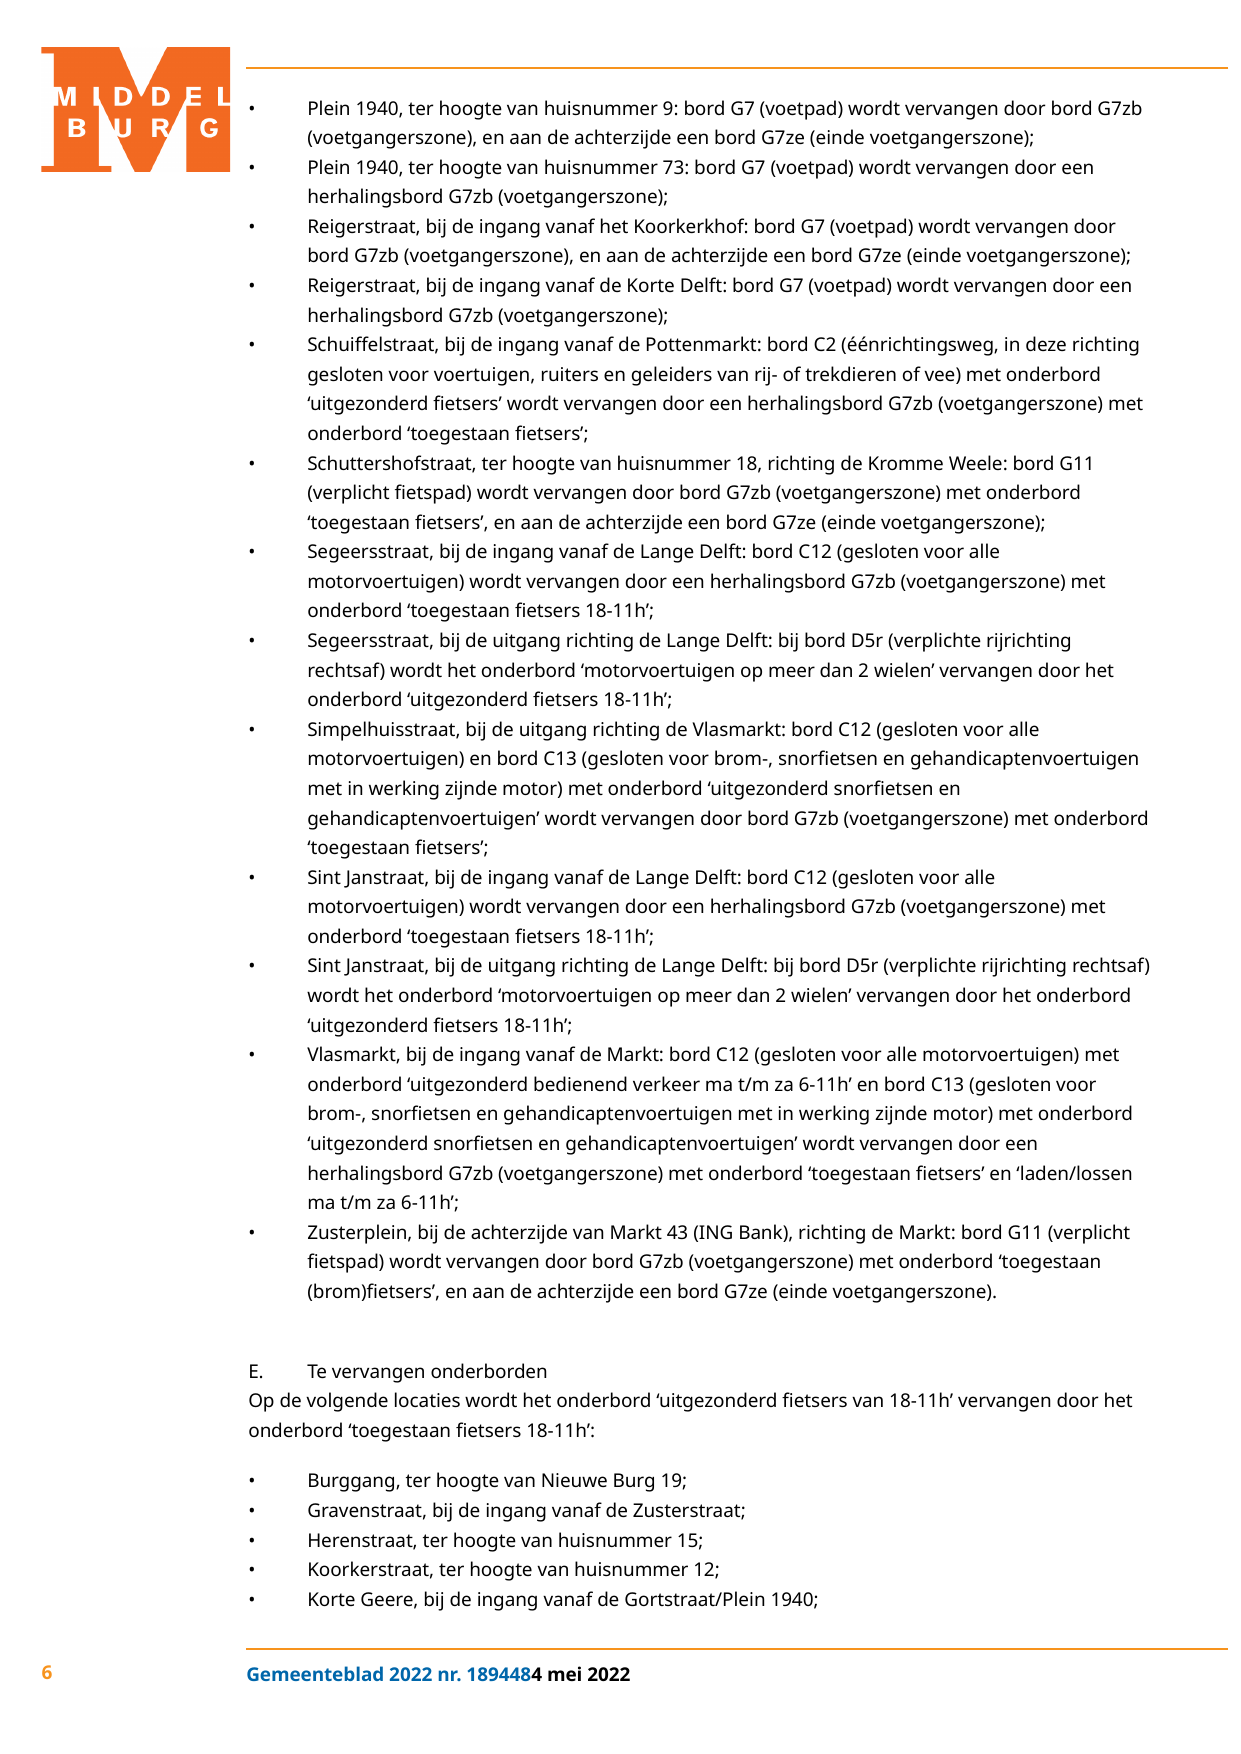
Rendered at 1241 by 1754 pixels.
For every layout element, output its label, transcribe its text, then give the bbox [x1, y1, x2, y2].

picture [41, 47, 231, 172]
list Zusterplein, bij de achterzijde van Markt 43 (ING Bank), richting de Markt: bord G11 (verplicht fietspad) wordt vervangen door bord G7zb (voetgangerszone) met onderbord ‘toegestaan (brom)fietsers’, en aan de achterzijde een bord G7ze (einde voetgangerszone). [248, 1219, 1152, 1304]
list Burggang, ter hoogte van Nieuwe Burg 19; [248, 1468, 1152, 1493]
list Schuiffelstraat, bij de ingang vanaf de Pottenmarkt: bord C2 (éénrichtingsweg, in deze richting gesloten voor voertuigen, ruiters en geleiders van rij- of trekdieren of vee) met onderbord ‘uitgezonderd fietsers’ wordt vervangen door een herhalingsbord G7zb (voetgangerszone) met onderbord ‘toegestaan fietsers’; [248, 331, 1152, 446]
list Segeersstraat, bij de ingang vanaf de Lange Delft: bord C12 (gesloten voor alle motorvoertuigen) wordt vervangen door een herhalingsbord G7zb (voetgangerszone) met onderbord ‘toegestaan fietsers 18-11h’; [248, 538, 1152, 623]
text Op de volgende locaties wordt het onderbord ‘uitgezonderd fietsers van 18-11h’ vervangen door het onderbord ‘toegestaan fietsers 18-11h’: [248, 1388, 1152, 1443]
list Reigerstraat, bij de ingang vanaf het Koorkerkhof: bord G7 (voetpad) wordt vervangen door bord G7zb (voetgangerszone), en aan de achterzijde een bord G7ze (einde voetgangerszone); [248, 213, 1152, 268]
list Simpelhuisstraat, bij de uitgang richting de Vlasmarkt: bord C12 (gesloten voor alle motorvoertuigen) en bord C13 (gesloten voor brom-, snorfietsen en gehandicaptenvoertuigen met in werking zijnde motor) met onderbord ‘uitgezonderd snorfietsen en gehandicaptenvoertuigen’ wordt vervangen door bord G7zb (voetgangerszone) met onderbord ‘toegestaan fietsers’; [248, 716, 1152, 860]
list Te vervangen onderborden [248, 1358, 1152, 1384]
list Korte Geere, bij de ingang vanaf de Gortstraat/Plein 1940; [248, 1586, 1152, 1612]
list Herenstraat, ter hoogte van huisnummer 15; [248, 1527, 1152, 1553]
list Sint Janstraat, bij de ingang vanaf de Lange Delft: bord C12 (gesloten voor alle motorvoertuigen) wordt vervangen door een herhalingsbord G7zb (voetgangerszone) met onderbord ‘toegestaan fietsers 18-11h’; [248, 864, 1152, 949]
list Schuttershofstraat, ter hoogte van huisnummer 18, richting de Kromme Weele: bord G11 (verplicht fietspad) wordt vervangen door bord G7zb (voetgangerszone) met onderbord ‘toegestaan fietsers’, en aan de achterzijde een bord G7ze (einde voetgangerszone); [248, 450, 1152, 535]
list Reigerstraat, bij de ingang vanaf de Korte Delft: bord G7 (voetpad) wordt vervangen door een herhalingsbord G7zb (voetgangerszone); [248, 272, 1152, 328]
list Vlasmarkt, bij de ingang vanaf de Markt: bord C12 (gesloten voor alle motorvoertuigen) met onderbord ‘uitgezonderd bedienend verkeer ma t/m za 6-11h’ en bord C13 (gesloten voor brom-, snorfietsen en gehandicaptenvoertuigen met in werking zijnde motor) met onderbord ‘uitgezonderd snorfietsen en gehandicaptenvoertuigen’ wordt vervangen door een herhalingsbord G7zb (voetgangerszone) met onderbord ‘toegestaan fietsers’ en ‘laden/lossen ma t/m za 6-11h’; [248, 1041, 1152, 1215]
list Segeersstraat, bij de uitgang richting de Lange Delft: bij bord D5r (verplichte rijrichting rechtsaf) wordt het onderbord ‘motorvoertuigen op meer dan 2 wielen’ vervangen door het onderbord ‘uitgezonderd fietsers 18-11h’; [248, 627, 1152, 712]
list Gravenstraat, bij de ingang vanaf de Zusterstraat; [248, 1497, 1152, 1523]
list Sint Janstraat, bij de uitgang richting de Lange Delft: bij bord D5r (verplichte rijrichting rechtsaf) wordt het onderbord ‘motorvoertuigen op meer dan 2 wielen’ vervangen door het onderbord ‘uitgezonderd fietsers 18-11h’; [248, 953, 1152, 1038]
list Plein 1940, ter hoogte van huisnummer 9: bord G7 (voetpad) wordt vervangen door bord G7zb (voetgangerszone), en aan de achterzijde een bord G7ze (einde voetgangerszone); [248, 95, 1152, 150]
list Koorkerstraat, ter hoogte van huisnummer 12; [248, 1556, 1152, 1582]
list Plein 1940, ter hoogte van huisnummer 73: bord G7 (voetpad) wordt vervangen door een herhalingsbord G7zb (voetgangerszone); [248, 154, 1152, 209]
